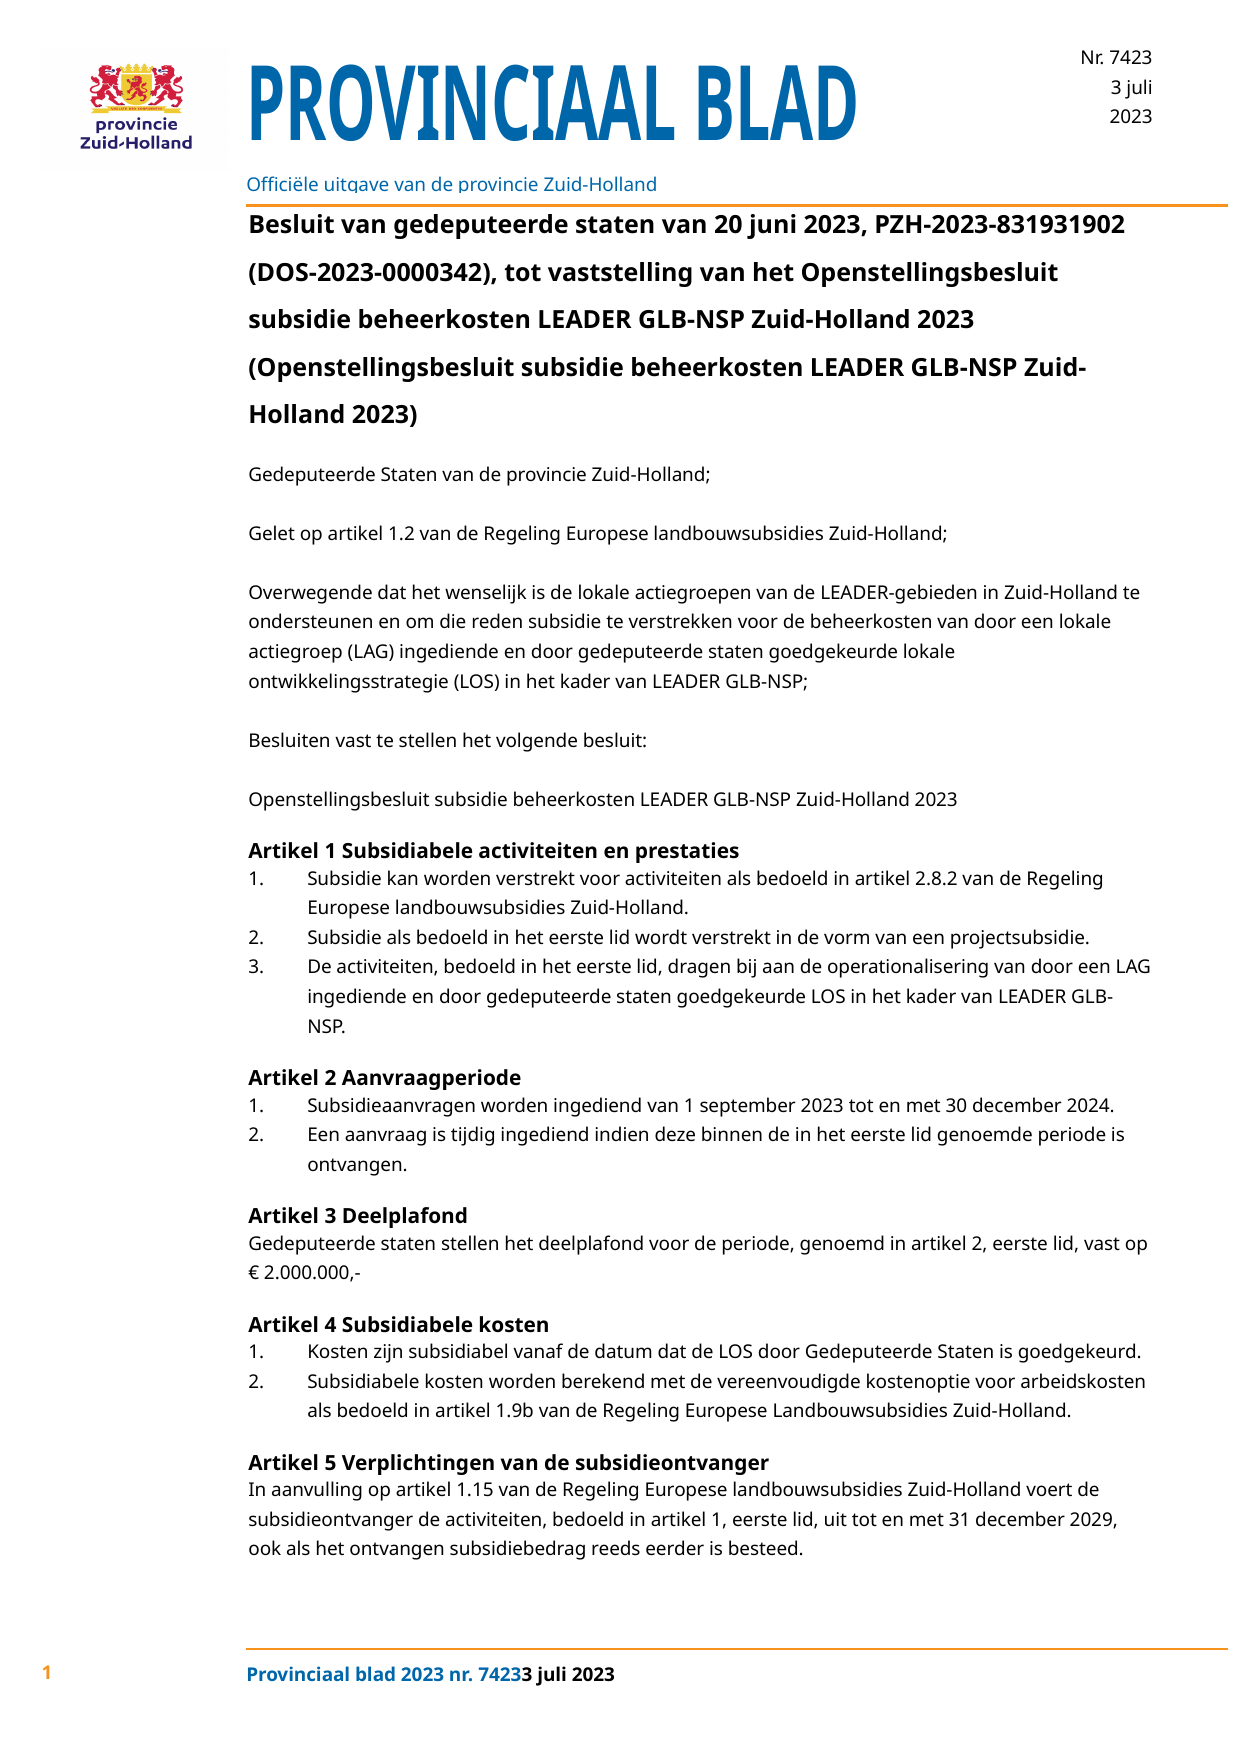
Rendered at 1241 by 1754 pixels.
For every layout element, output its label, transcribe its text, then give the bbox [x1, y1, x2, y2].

text Artikel 3 Deelplafond [248, 1201, 1152, 1230]
text Artikel 2 Aanvraagperiode [248, 1063, 1152, 1092]
text In aanvulling op artikel 1.15 van de Regeling Europese landbouwsubsidies Zuid-Holland voert de subsidieontvanger de activiteiten, bedoeld in artikel 1, eerste lid, uit tot en met 31 december 2029, ook als het ontvangen subsidiebedrag reeds eerder is besteed. [248, 1476, 1152, 1561]
list Subsidie kan worden verstrekt voor activiteiten als bedoeld in artikel 2.8.2 van de Regeling Europese landbouwsubsidies Zuid-Holland. [248, 865, 1152, 920]
text Artikel 1 Subsidiabele activiteiten en prestaties [248, 837, 1152, 865]
list Subsidie als bedoeld in het eerste lid wordt verstrekt in de vorm van een projectsubsidie. [248, 924, 1152, 950]
text Besluiten vast te stellen het volgende besluit: [248, 727, 1152, 753]
list Een aanvraag is tijdig ingediend indien deze binnen de in het eerste lid genoemde periode is ontvangen. [248, 1121, 1152, 1177]
picture [41, 47, 231, 172]
text Overwegende dat het wenselijk is de lokale actiegroepen van de LEADER-gebieden in Zuid-Holland te ondersteunen en om die reden subsidie te verstrekken voor de beheerkosten van door een lokale actiegroep (LAG) ingediende en door gedeputeerde staten goedgekeurde lokale ontwikkelingsstrategie (LOS) in het kader van LEADER GLB-NSP; [248, 579, 1152, 693]
list Subsidiabele kosten worden berekend met de vereenvoudigde kostenoptie voor arbeidskosten als bedoeld in artikel 1.9b van de Regeling Europese Landbouwsubsidies Zuid-Holland. [248, 1368, 1152, 1423]
text Gelet op artikel 1.2 van de Regeling Europese landbouwsubsidies Zuid-Holland; [248, 520, 1152, 546]
text Besluit van gedeputeerde staten van 20 juni 2023, PZH-2023-831931902 (DOS-2023-0000342), tot vaststelling van het Openstellingsbesluit subsidie beheerkosten LEADER GLB-NSP Zuid-Holland 2023 (Openstellingsbesluit subsidie beheerkosten LEADER GLB-NSP Zuid-Holland 2023) [248, 207, 1152, 431]
text Gedeputeerde Staten van de provincie Zuid-Holland; [248, 461, 1152, 486]
text Gedeputeerde staten stellen het deelplafond voor de periode, genoemd in artikel 2, eerste lid, vast op € 2.000.000,- [248, 1230, 1152, 1285]
list Subsidieaanvragen worden ingediend van 1 september 2023 tot en met 30 december 2024. [248, 1092, 1152, 1117]
text Openstellingsbesluit subsidie beheerkosten LEADER GLB-NSP Zuid-Holland 2023 [248, 786, 1152, 812]
text Artikel 5 Verplichtingen van de subsidieontvanger [248, 1448, 1152, 1476]
text Artikel 4 Subsidiabele kosten [248, 1310, 1152, 1338]
list Kosten zijn subsidiabel vanaf de datum dat de LOS door Gedeputeerde Staten is goedgekeurd. [248, 1338, 1152, 1364]
list De activiteiten, bedoeld in het eerste lid, dragen bij aan de operationalisering van door een LAG ingediende en door gedeputeerde staten goedgekeurde LOS in het kader van LEADER GLB-NSP. [248, 954, 1152, 1039]
